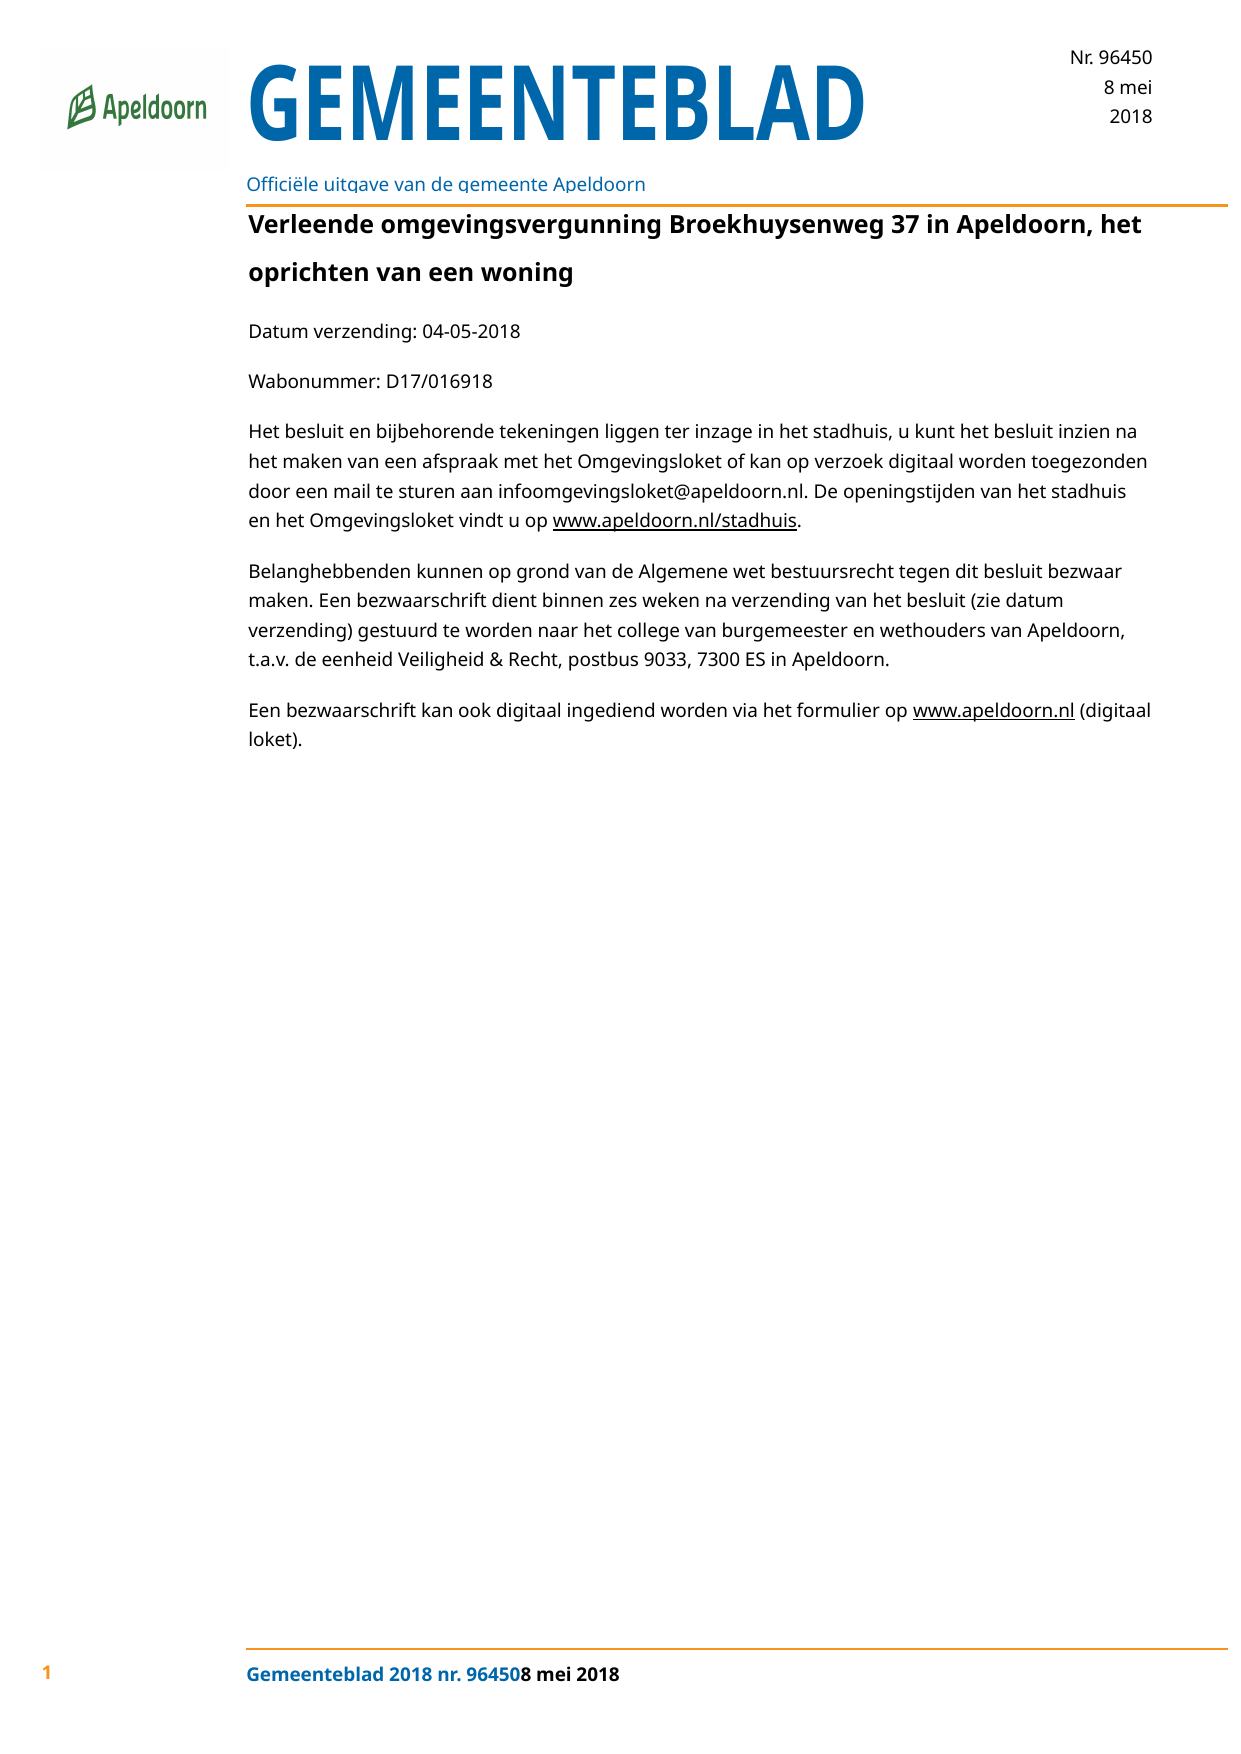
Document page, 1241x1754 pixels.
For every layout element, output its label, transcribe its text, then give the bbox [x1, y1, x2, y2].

text Belanghebbenden kunnen op grond van de Algemene wet bestuursrecht tegen dit besluit bezwaar maken. Een bezwaarschrift dient binnen zes weken na verzending van het besluit (zie datum verzending) gestuurd te worden naar het college van burgemeester en wethouders van Apeldoorn, t.a.v. de eenheid Veiligheid & Recht, postbus 9033, 7300 ES in Apeldoorn. [248, 558, 1152, 672]
text Verleende omgevingsvergunning Broekhuysenweg 37 in Apeldoorn, het oprichten van een woning [248, 207, 1152, 288]
text Een bezwaarschrift kan ook digitaal ingediend worden via het formulier op www.apeldoorn.nl (digitaal loket). [248, 697, 1152, 752]
text Datum verzending: 04-05-2018 [248, 318, 1152, 344]
text Wabonummer: D17/016918 [248, 368, 1152, 394]
picture [41, 47, 231, 172]
text Het besluit en bijbehorende tekeningen liggen ter inzage in het stadhuis, u kunt het besluit inzien na het maken van een afspraak met het Omgevingsloket of kan op verzoek digitaal worden toegezonden door een mail te sturen aan infoomgevingsloket@apeldoorn.nl. De openingstijden van het stadhuis en het Omgevingsloket vindt u op www.apeldoorn.nl/stadhuis. [248, 419, 1152, 533]
